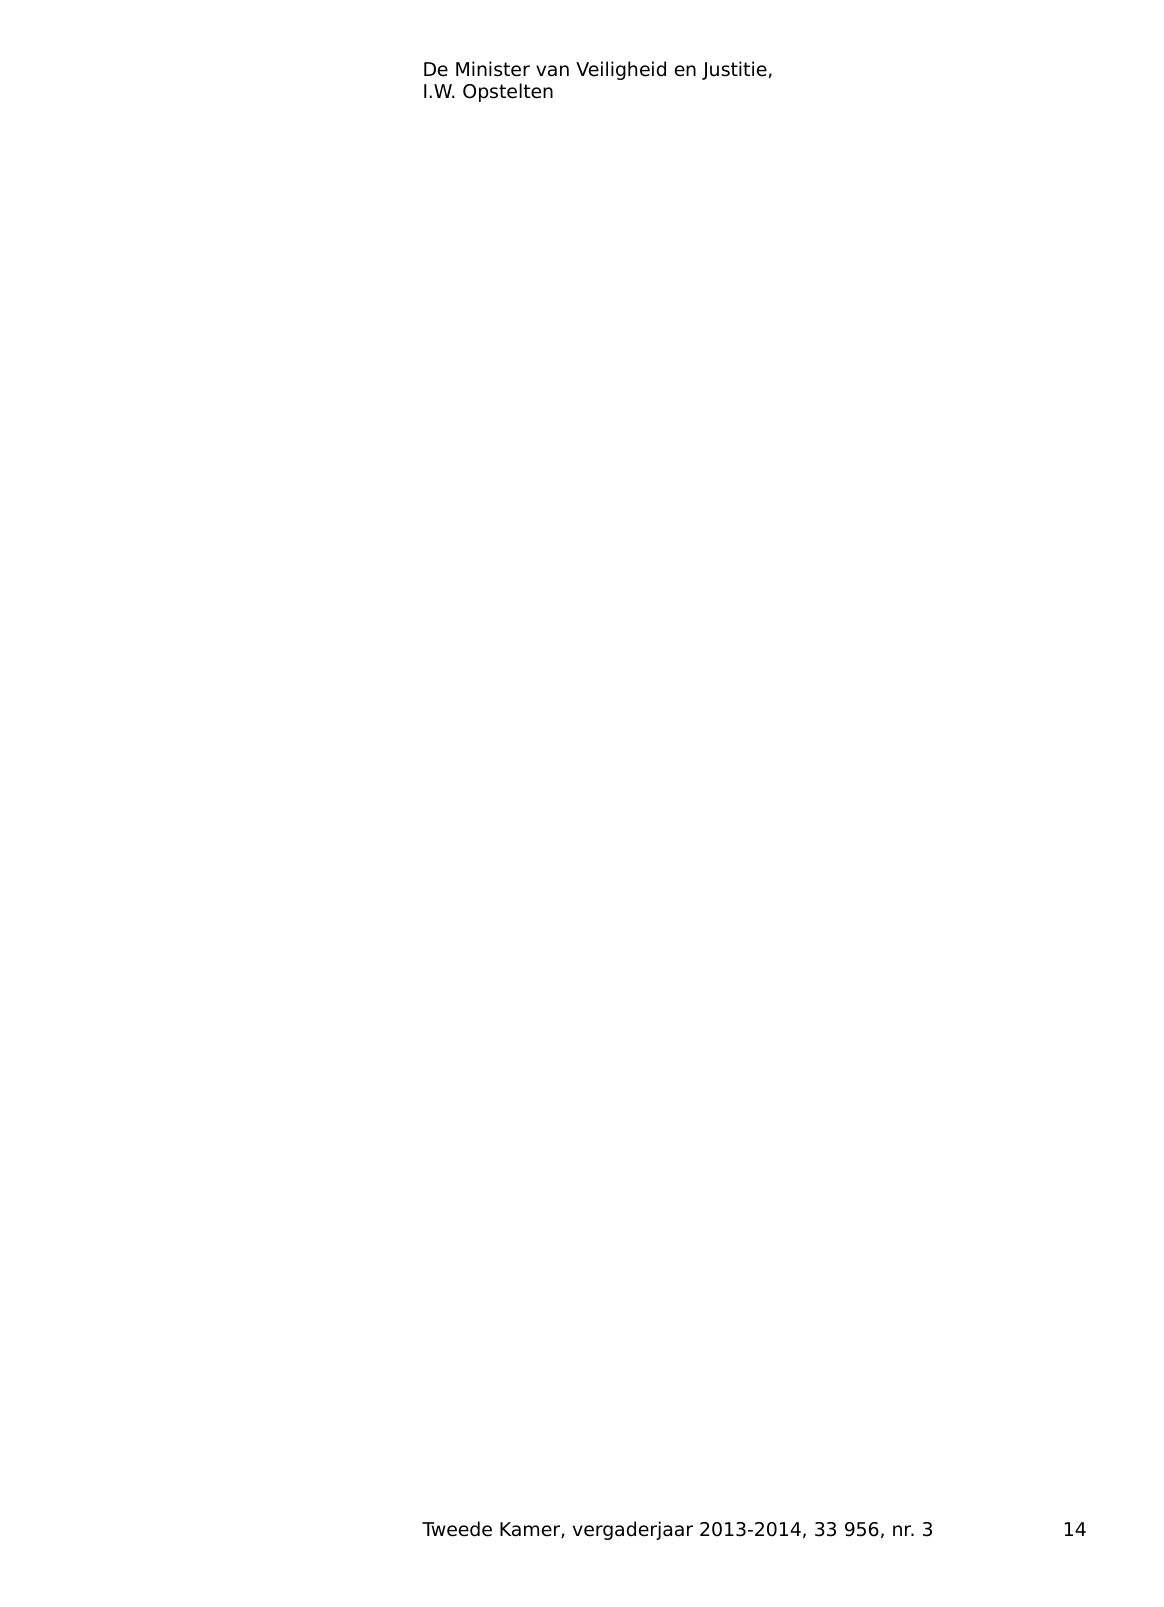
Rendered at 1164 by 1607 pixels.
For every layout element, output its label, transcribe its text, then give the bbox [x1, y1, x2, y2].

text De Minister van Veiligheid en Justitie, I.W. Opstelten [422, 59, 1087, 103]
